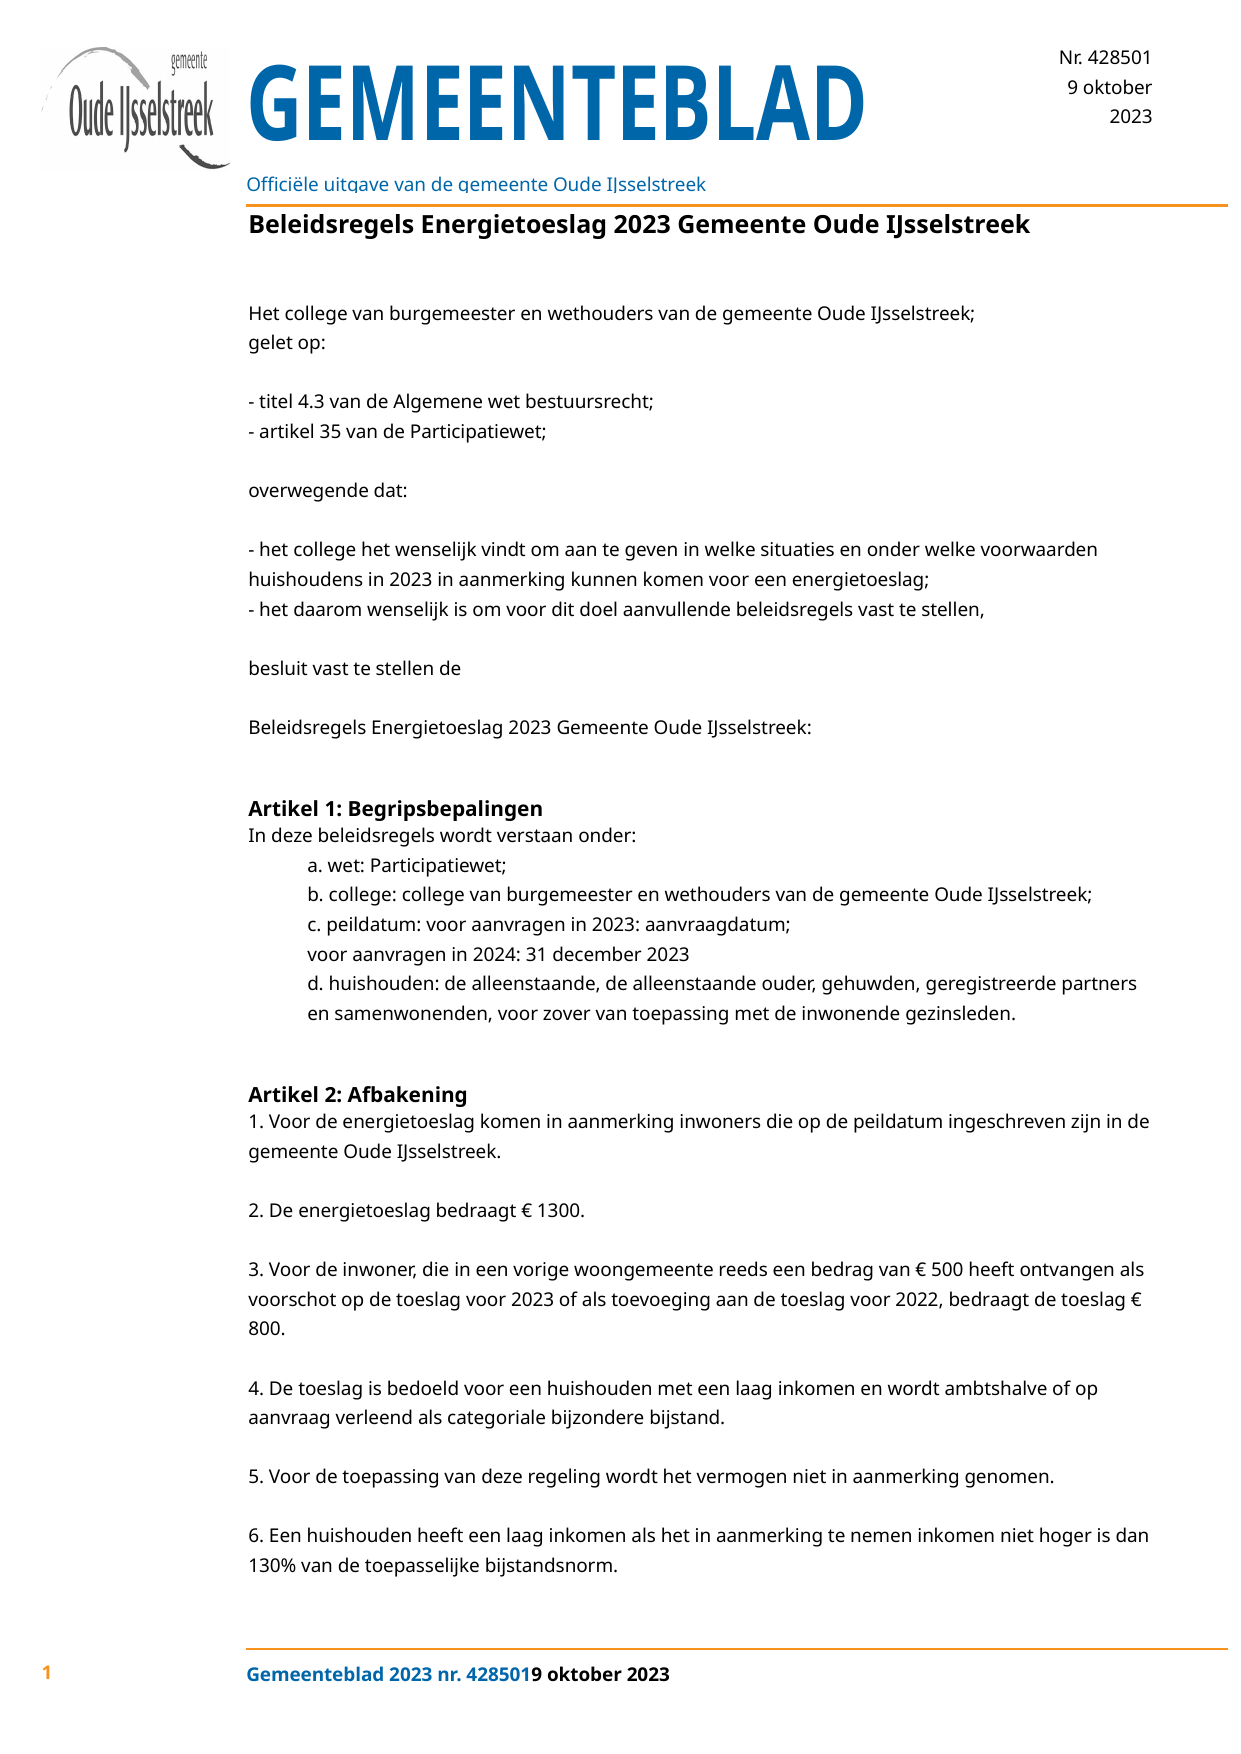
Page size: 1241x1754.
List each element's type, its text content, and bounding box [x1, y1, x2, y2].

text 1. Voor de energietoeslag komen in aanmerking inwoners die op de peildatum ingeschreven zijn in de gemeente Oude IJsselstreek. [248, 1108, 1152, 1164]
list c. peildatum: voor aanvragen in 2023: aanvraagdatum; [248, 911, 1152, 937]
list b. college: college van burgemeester en wethouders van de gemeente Oude IJsselstreek; [248, 882, 1152, 907]
text - titel 4.3 van de Algemene wet bestuursrecht; [248, 389, 1152, 414]
text - artikel 35 van de Participatiewet; [248, 418, 1152, 444]
text Beleidsregels Energietoeslag 2023 Gemeente Oude IJsselstreek: [248, 714, 1152, 740]
text overwegende dat: [248, 477, 1152, 503]
text 5. Voor de toepassing van deze regeling wordt het vermogen niet in aanmerking genomen. [248, 1463, 1152, 1489]
list voor aanvragen in 2024: 31 december 2023 [248, 941, 1152, 967]
text besluit vast te stellen de [248, 655, 1152, 681]
list a. wet: Participatiewet; [248, 852, 1152, 878]
text gelet op: [248, 329, 1152, 355]
list d. huishouden: de alleenstaande, de alleenstaande ouder, gehuwden, geregistreerde partners en samenwonenden, voor zover van toepassing met de inwonende gezinsleden. [248, 970, 1152, 1026]
text 6. Een huishouden heeft een laag inkomen als het in aanmerking te nemen inkomen niet hoger is dan 130% van de toepasselijke bijstandsnorm. [248, 1523, 1152, 1578]
text - het college het wenselijk vindt om aan te geven in welke situaties en onder welke voorwaarden huishoudens in 2023 in aanmerking kunnen komen voor een energietoeslag; [248, 537, 1152, 592]
text 3. Voor de inwoner, die in een vorige woongemeente reeds een bedrag van € 500 heeft ontvangen als voorschot op de toeslag voor 2023 of als toevoeging aan de toeslag voor 2022, bedraagt de toeslag € 800. [248, 1256, 1152, 1341]
text Artikel 2: Afbakening [248, 1080, 1152, 1108]
text 2. De energietoeslag bedraagt € 1300. [248, 1197, 1152, 1223]
text In deze beleidsregels wordt verstaan onder: [248, 822, 1152, 848]
text Artikel 1: Begripsbepalingen [248, 794, 1152, 822]
text Beleidsregels Energietoeslag 2023 Gemeente Oude IJsselstreek [248, 207, 1152, 241]
text 4. De toeslag is bedoeld voor een huishouden met een laag inkomen en wordt ambtshalve of op aanvraag verleend als categoriale bijzondere bijstand. [248, 1375, 1152, 1430]
text Het college van burgemeester en wethouders van de gemeente Oude IJsselstreek; [248, 300, 1152, 326]
text - het daarom wenselijk is om voor dit doel aanvullende beleidsregels vast te stellen, [248, 596, 1152, 621]
picture [41, 47, 231, 172]
